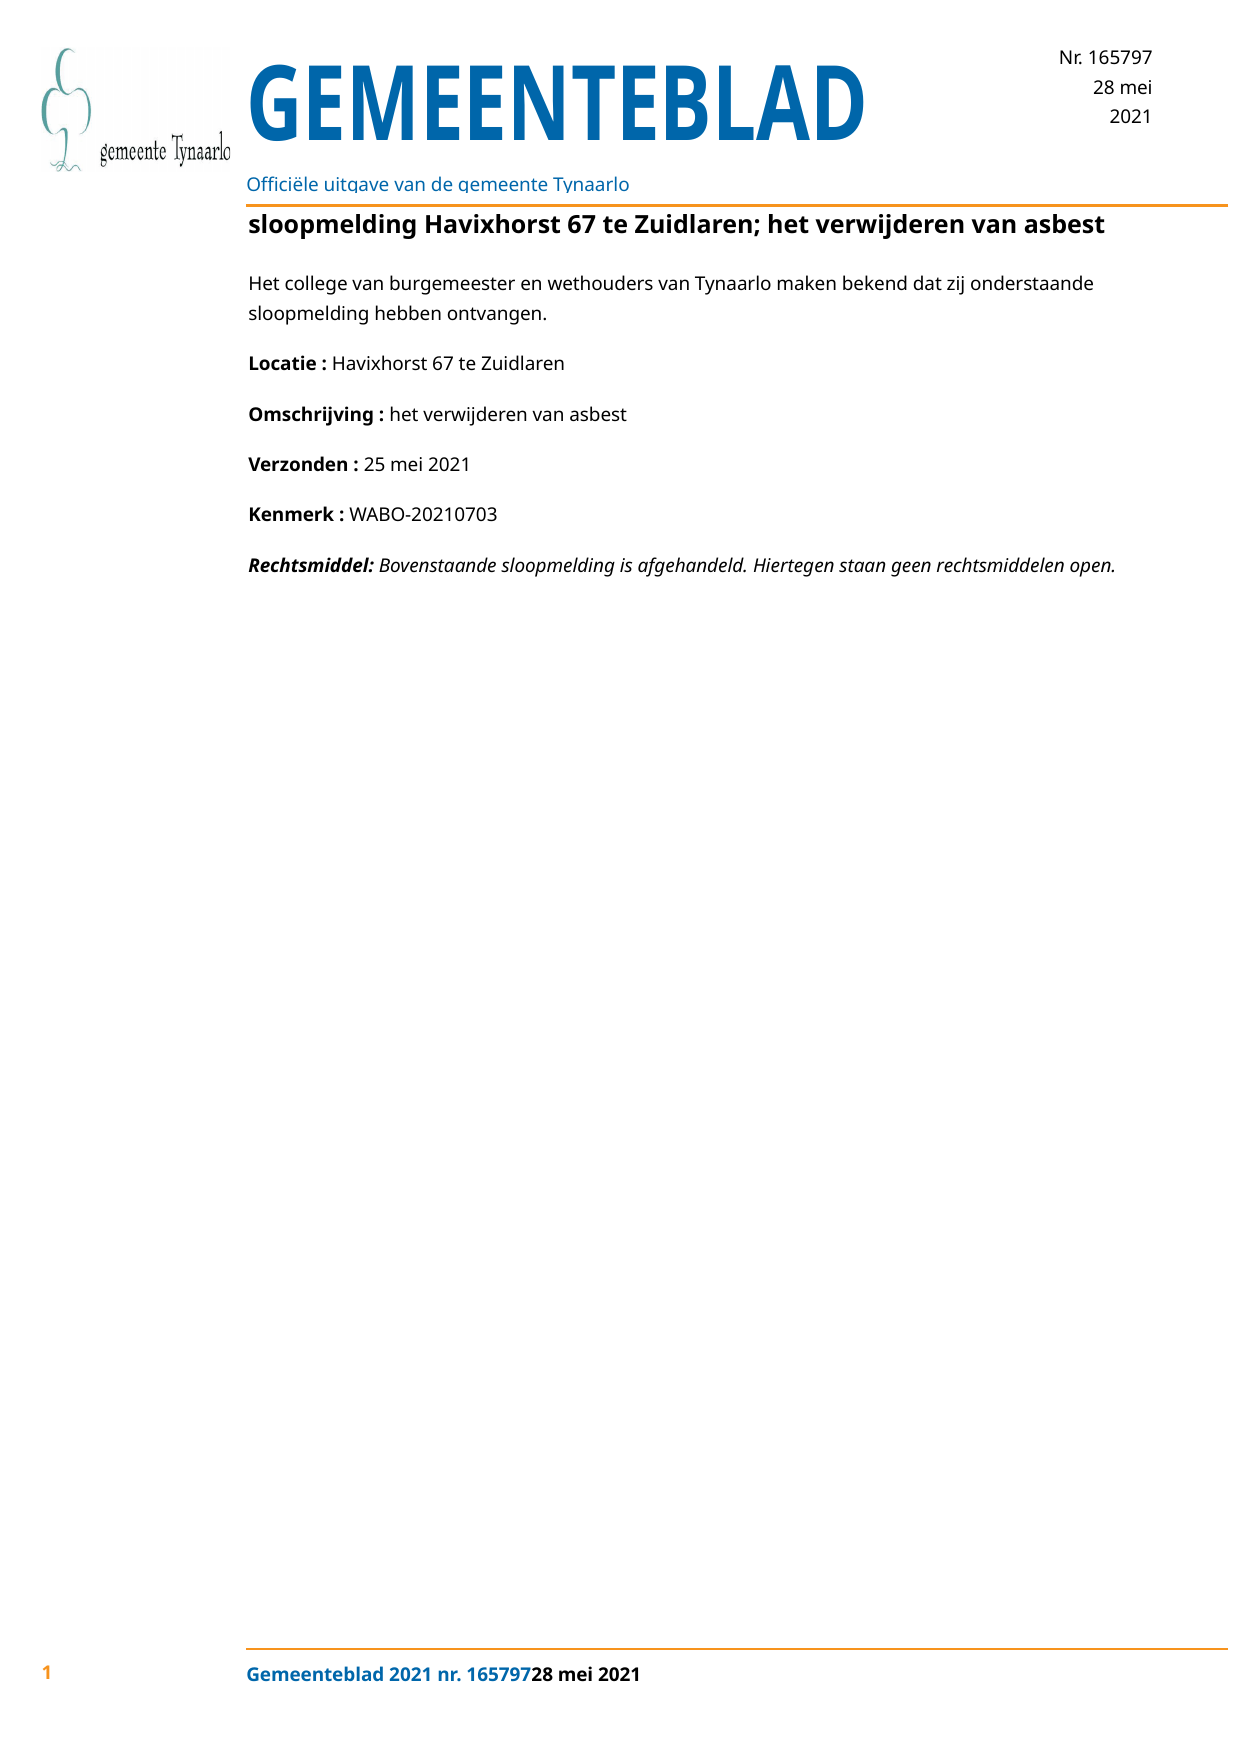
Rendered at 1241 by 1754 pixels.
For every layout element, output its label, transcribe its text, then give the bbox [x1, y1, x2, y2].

text Kenmerk : WABO-20210703 [248, 502, 1152, 527]
text Rechtsmiddel: Bovenstaande sloopmelding is afgehandeld. Hiertegen staan geen rechtsmiddelen open. [248, 552, 1152, 578]
text Locatie : Havixhorst 67 te Zuidlaren [248, 350, 1152, 376]
text Verzonden : 25 mei 2021 [248, 451, 1152, 477]
text sloopmelding Havixhorst 67 te Zuidlaren; het verwijderen van asbest [248, 207, 1152, 241]
picture [41, 47, 231, 172]
text Omschrijving : het verwijderen van asbest [248, 401, 1152, 426]
text Het college van burgemeester en wethouders van Tynaarlo maken bekend dat zij onderstaande sloopmelding hebben ontvangen. [248, 270, 1152, 326]
